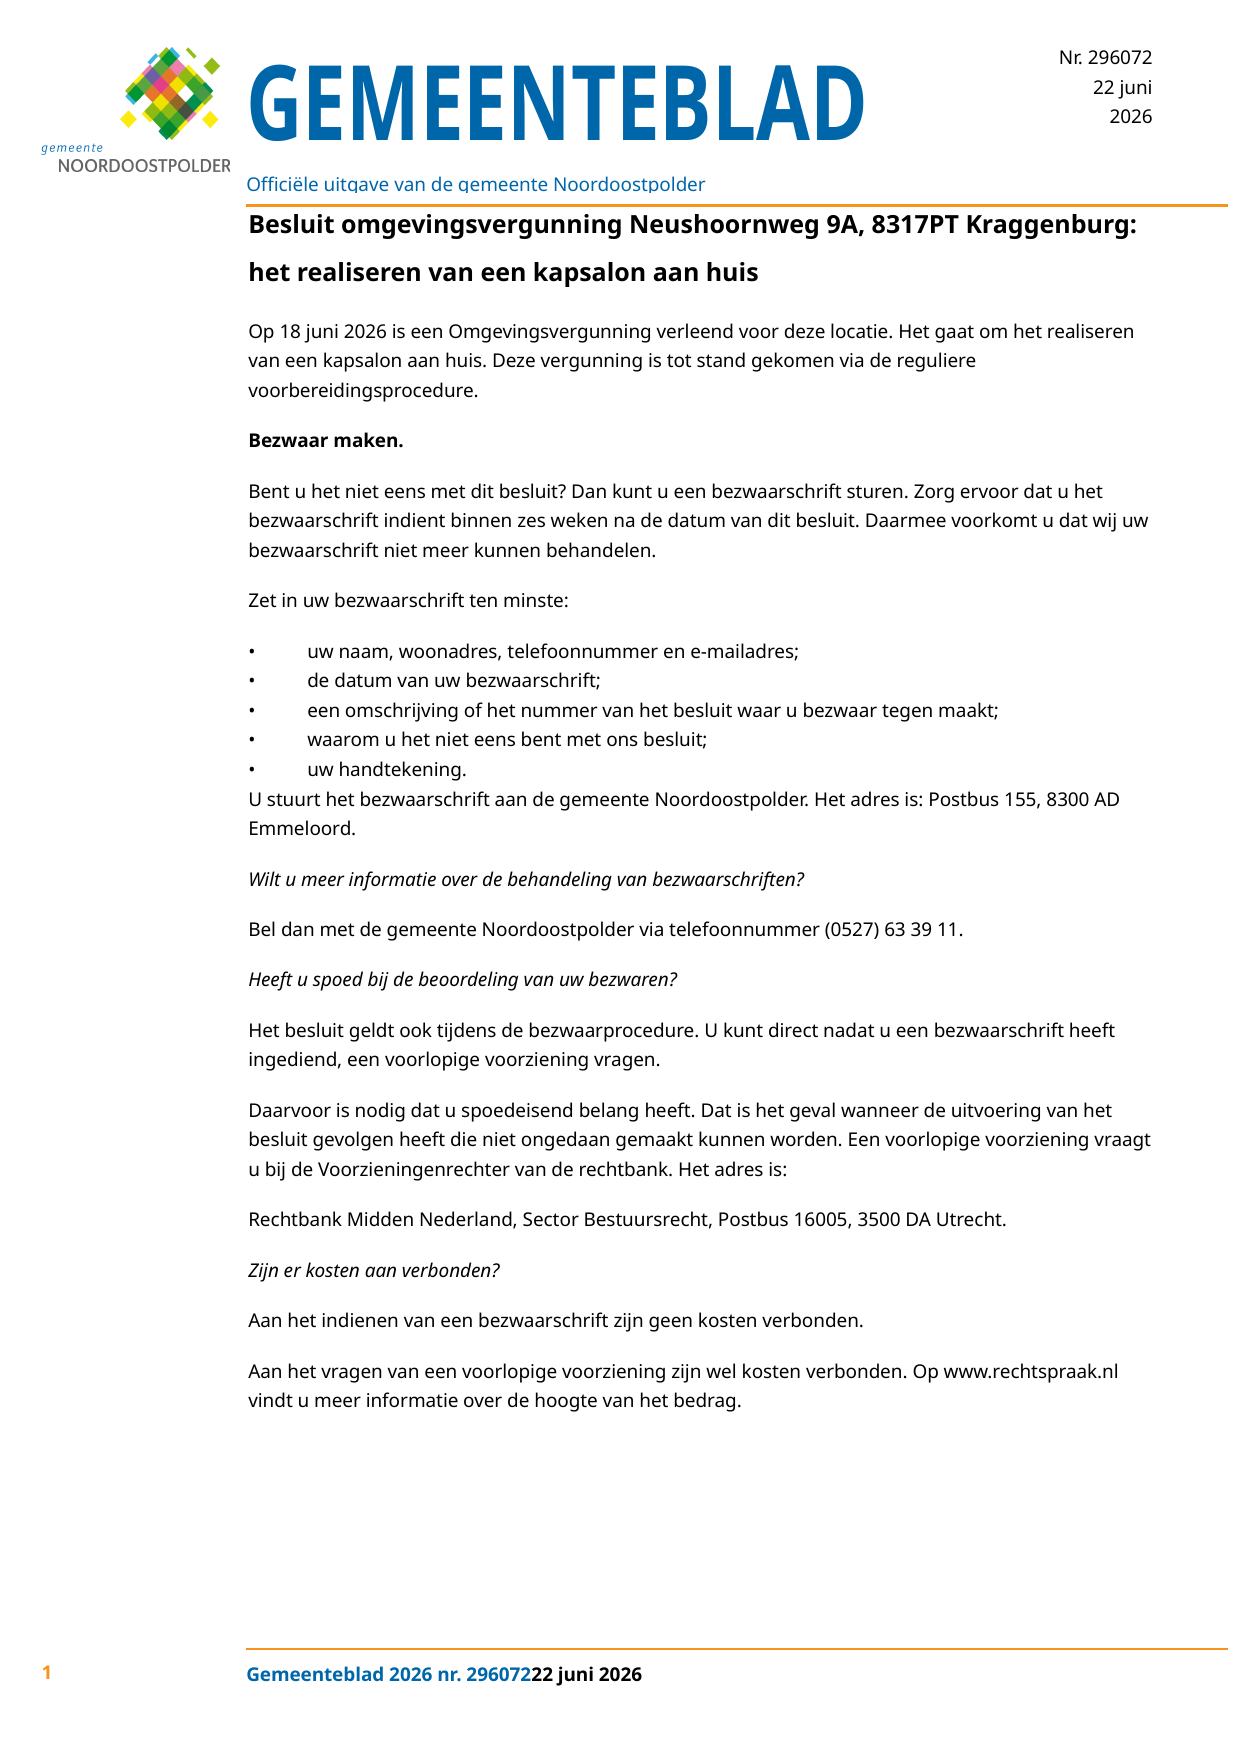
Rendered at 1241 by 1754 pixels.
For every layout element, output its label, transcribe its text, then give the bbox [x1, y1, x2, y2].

text Daarvoor is nodig dat u spoedeisend belang heeft. Dat is het geval wanneer de uitvoering van het besluit gevolgen heeft die niet ongedaan gemaakt kunnen worden. Een voorlopige voorziening vraagt u bij de Voorzieningenrechter van de rechtbank. Het adres is: [248, 1097, 1152, 1182]
list waarom u het niet eens bent met ons besluit; [248, 727, 1152, 752]
text Het besluit geldt ook tijdens de bezwaarprocedure. U kunt direct nadat u een bezwaarschrift heeft ingediend, een voorlopige voorziening vragen. [248, 1017, 1152, 1072]
text Rechtbank Midden Nederland, Sector Bestuursrecht, Postbus 16005, 3500 DA Utrecht. [248, 1207, 1152, 1232]
list uw handtekening. [248, 756, 1152, 782]
text Zet in uw bezwaarschrift ten minste: [248, 587, 1152, 613]
text Op 18 juni 2026 is een Omgevingsvergunning verleend voor deze locatie. Het gaat om het realiseren van een kapsalon aan huis. Deze vergunning is tot stand gekomen via de reguliere voorbereidingsprocedure. [248, 318, 1152, 403]
text Zijn er kosten aan verbonden? [248, 1257, 1152, 1283]
text Bent u het niet eens met dit besluit? Dan kunt u een bezwaarschrift sturen. Zorg ervoor dat u het bezwaarschrift indient binnen zes weken na de datum van dit besluit. Daarmee voorkomt u dat wij uw bezwaarschrift niet meer kunnen behandelen. [248, 478, 1152, 563]
picture [41, 47, 231, 172]
text Bel dan met de gemeente Noordoostpolder via telefoonnummer (0527) 63 39 11. [248, 916, 1152, 942]
list uw naam, woonadres, telefoonnummer en e-mailadres; [248, 638, 1152, 664]
text U stuurt het bezwaarschrift aan de gemeente Noordoostpolder. Het adres is: Postbus 155, 8300 AD Emmeloord. [248, 786, 1152, 841]
list een omschrijving of het nummer van het besluit waar u bezwaar tegen maakt; [248, 697, 1152, 723]
text Bezwaar maken. [248, 427, 1152, 453]
text Heeft u spoed bij de beoordeling van uw bezwaren? [248, 967, 1152, 992]
text Aan het indienen van een bezwaarschrift zijn geen kosten verbonden. [248, 1307, 1152, 1333]
text Besluit omgevingsvergunning Neushoornweg 9A, 8317PT Kraggenburg: het realiseren van een kapsalon aan huis [248, 207, 1152, 288]
text Wilt u meer informatie over de behandeling van bezwaarschriften? [248, 866, 1152, 892]
text Aan het vragen van een voorlopige voorziening zijn wel kosten verbonden. Op www.rechtspraak.nl vindt u meer informatie over de hoogte van het bedrag. [248, 1358, 1152, 1413]
list de datum van uw bezwaarschrift; [248, 667, 1152, 693]
